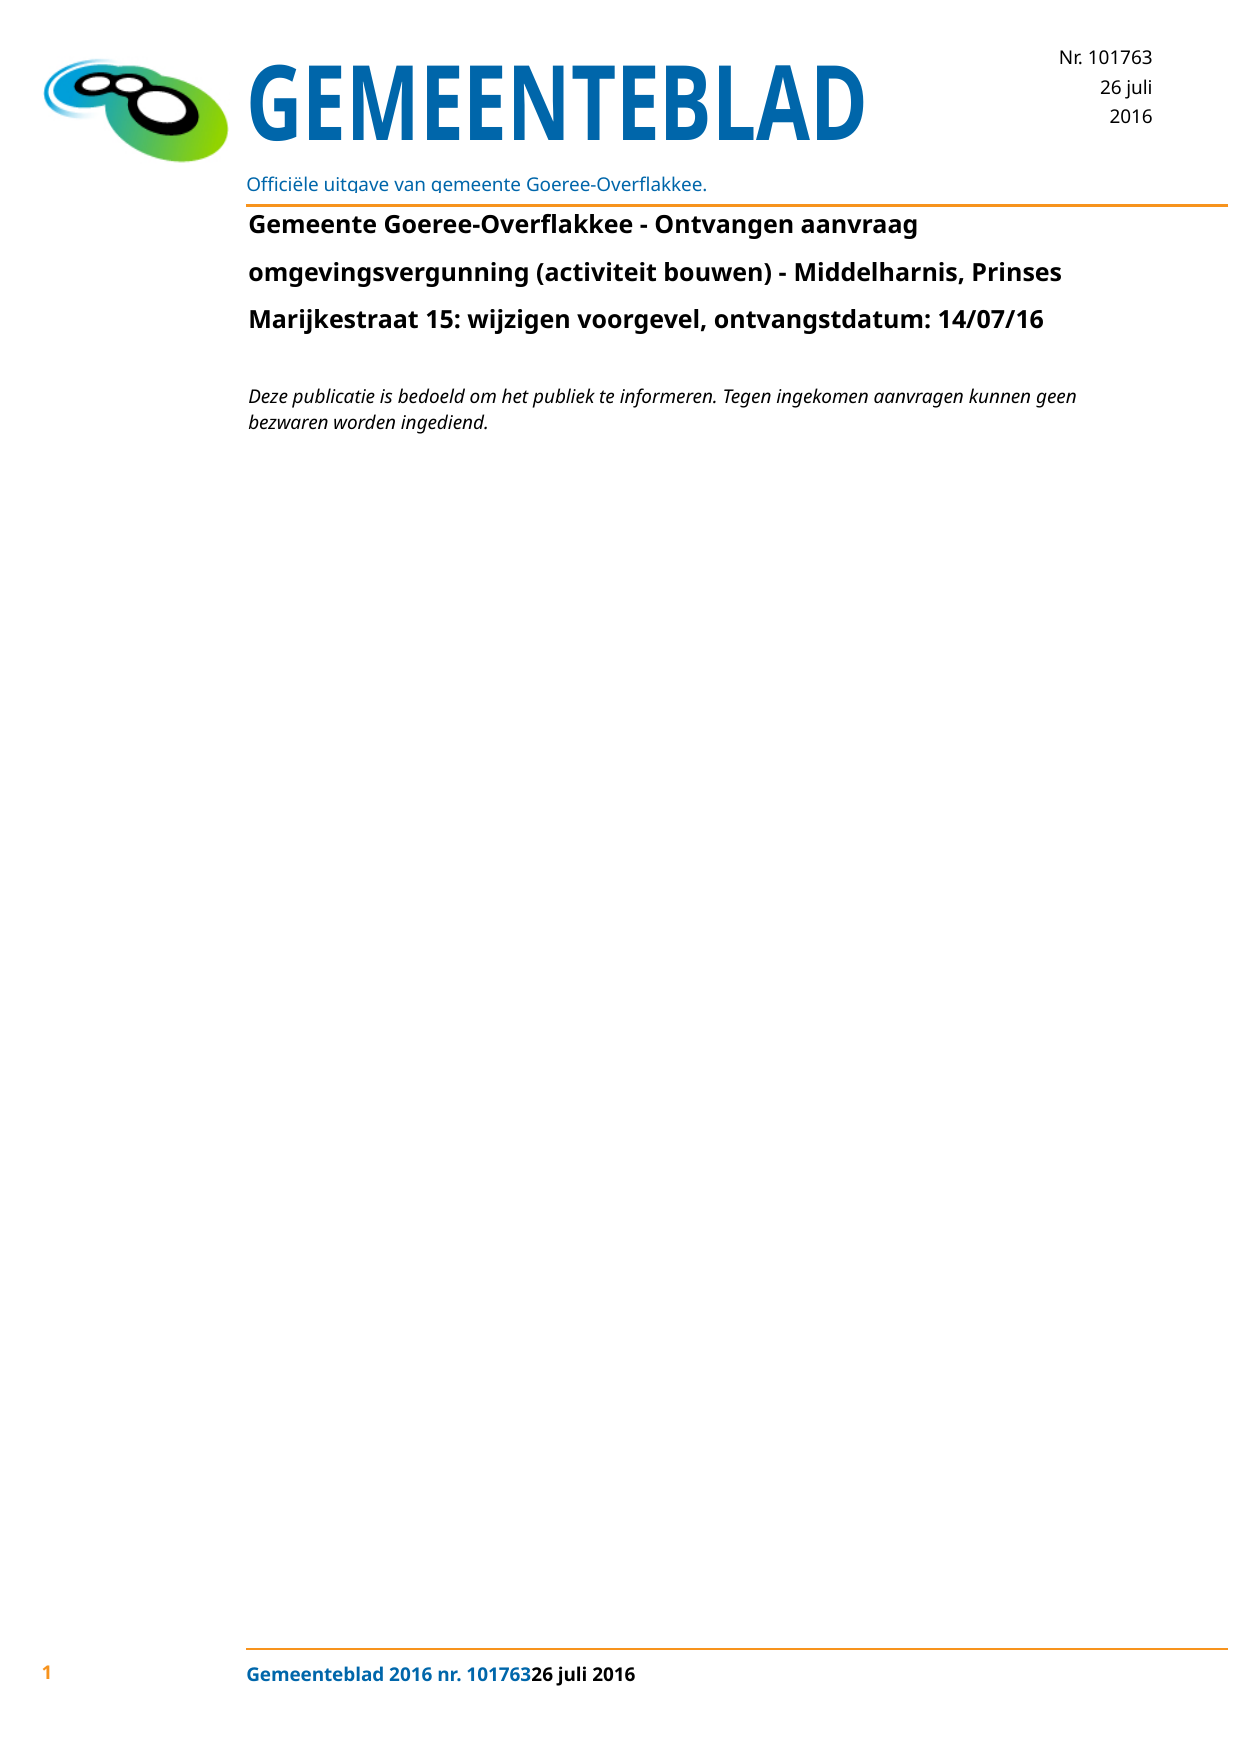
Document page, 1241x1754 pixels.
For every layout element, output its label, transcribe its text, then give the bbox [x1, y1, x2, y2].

text Deze publicatie is bedoeld om het publiek te informeren. Tegen ingekomen aanvragen kunnen geen bezwaren worden ingediend. [248, 384, 1152, 435]
picture [41, 47, 231, 172]
text Gemeente Goeree-Overflakkee - Ontvangen aanvraag omgevingsvergunning (activiteit bouwen) - Middelharnis, Prinses Marijkestraat 15: wijzigen voorgevel, ontvangstdatum: 14/07/16 [248, 207, 1152, 336]
